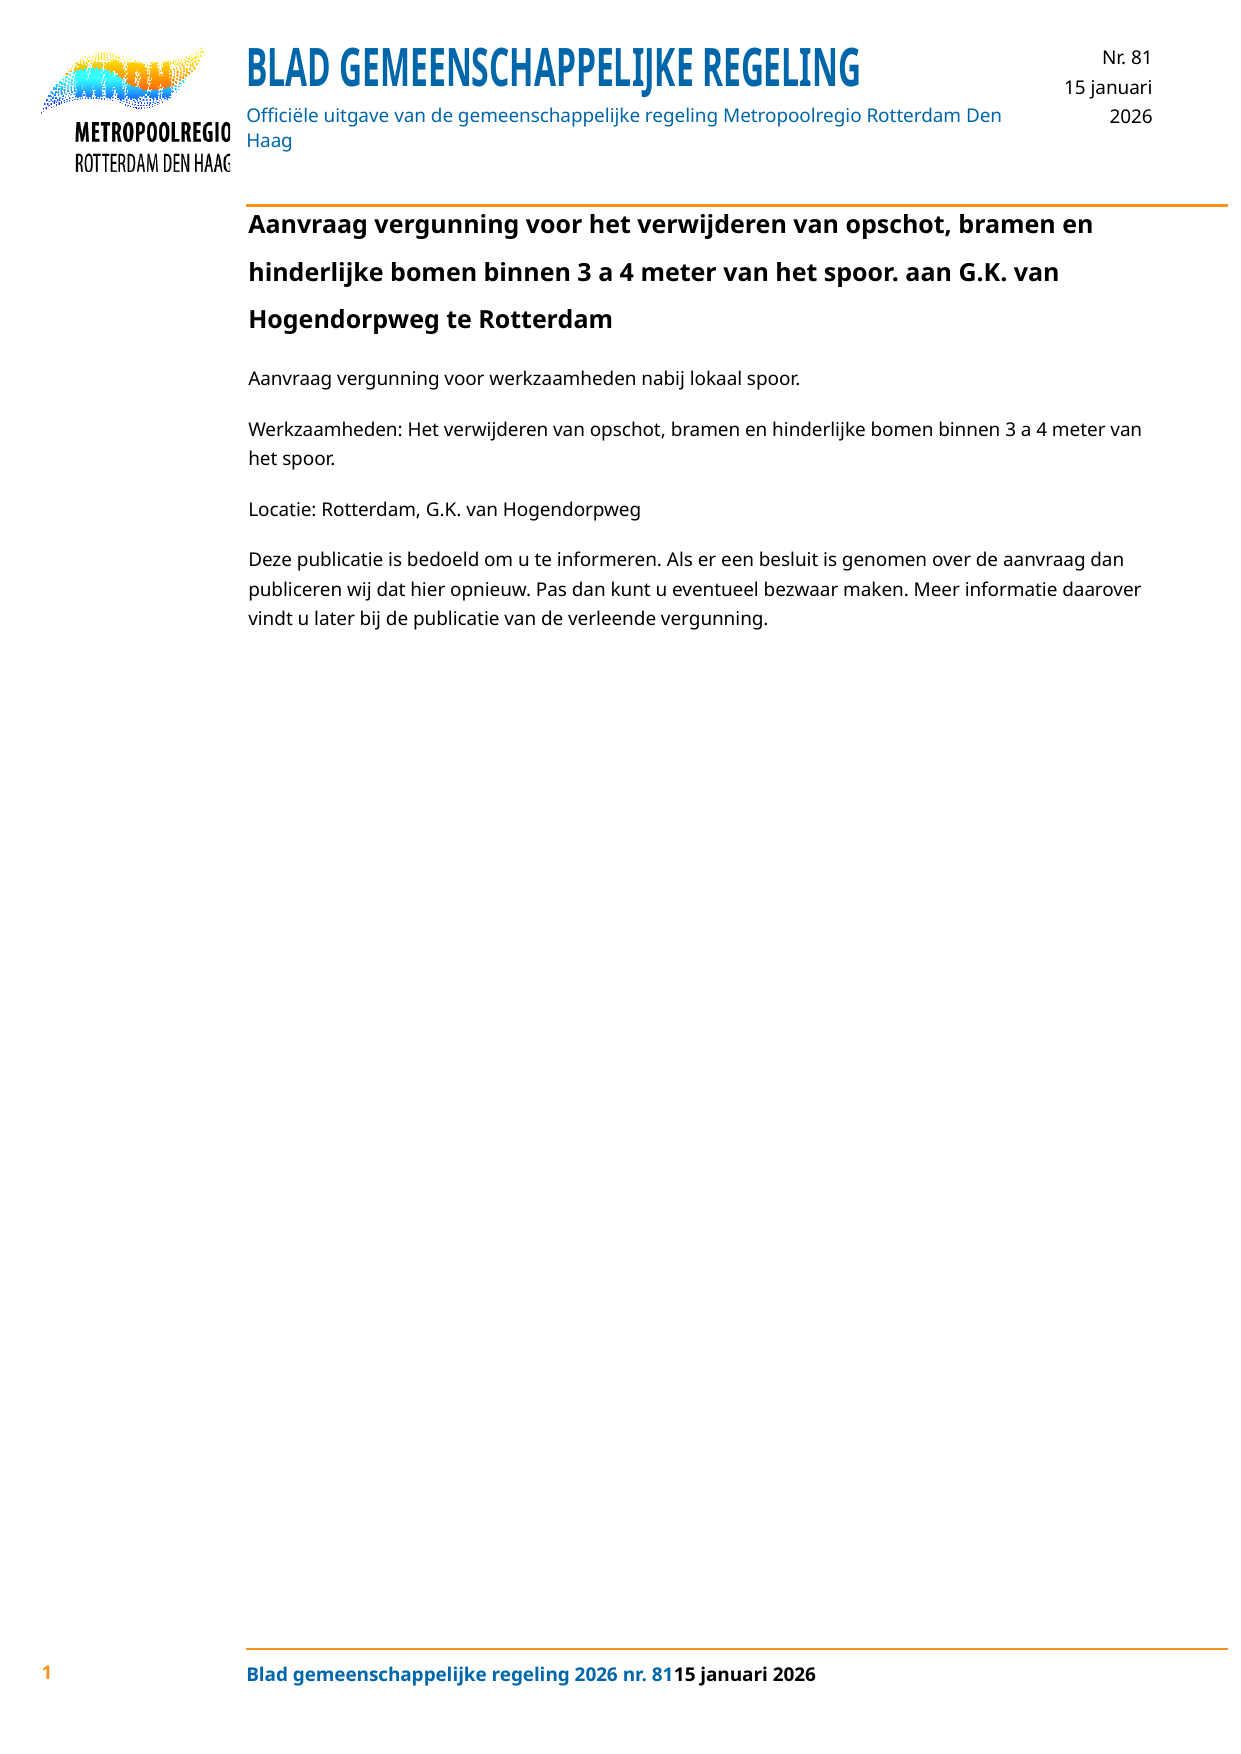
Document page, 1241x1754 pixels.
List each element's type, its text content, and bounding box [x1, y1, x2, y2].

text Aanvraag vergunning voor werkzaamheden nabij lokaal spoor. [248, 366, 1152, 391]
text Werkzaamheden: Het verwijderen van opschot, bramen en hinderlijke bomen binnen 3 a 4 meter van het spoor. [248, 416, 1152, 471]
text Deze publicatie is bedoeld om u te informeren. Als er een besluit is genomen over de aanvraag dan publiceren wij dat hier opnieuw. Pas dan kunt u eventueel bezwaar maken. Meer informatie daarover vindt u later bij de publicatie van de verleende vergunning. [248, 546, 1152, 631]
picture [41, 47, 231, 172]
text Locatie: Rotterdam, G.K. van Hogendorpweg [248, 496, 1152, 522]
text Aanvraag vergunning voor het verwijderen van opschot, bramen en hinderlijke bomen binnen 3 a 4 meter van het spoor. aan G.K. van Hogendorpweg te Rotterdam [248, 207, 1152, 336]
